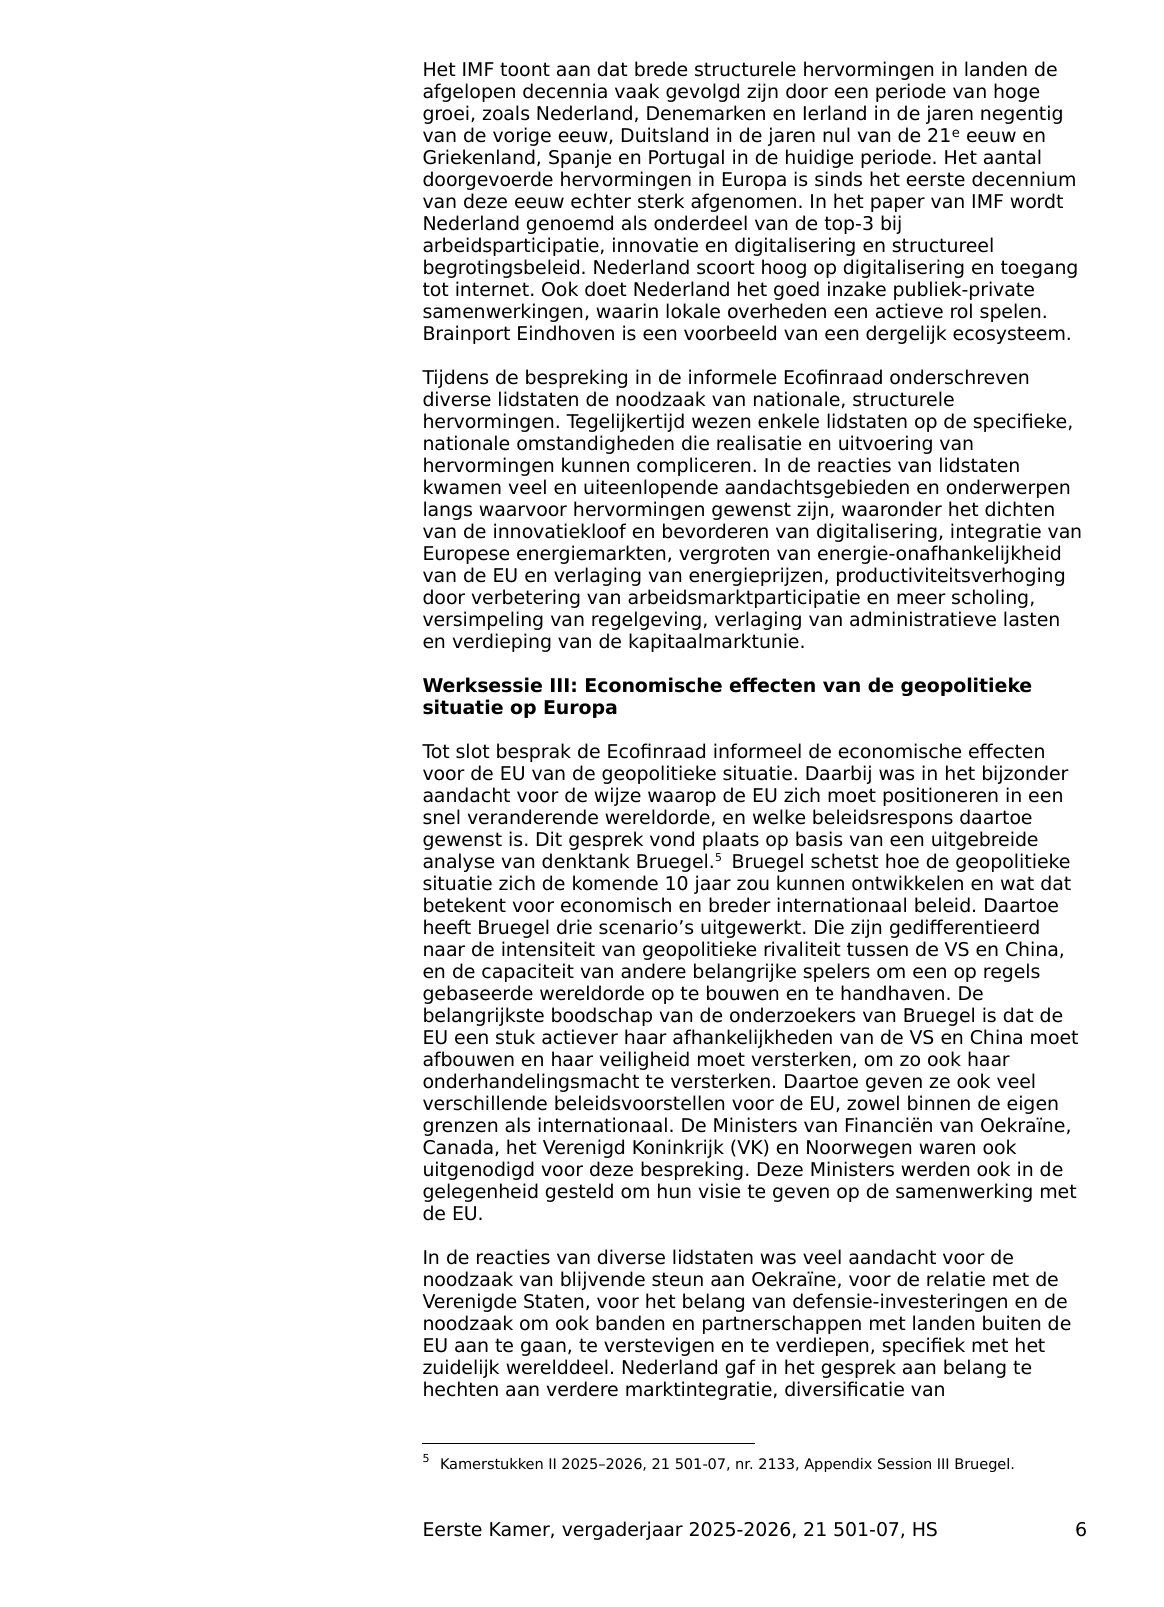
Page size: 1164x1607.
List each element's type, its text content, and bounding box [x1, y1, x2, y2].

text Tot slot besprak de Ecofinraad informeel de economische effecten voor de EU van de geopolitieke situatie. Daarbij was in het bijzonder aandacht voor de wijze waarop de EU zich moet positioneren in een snel veranderende wereldorde, en welke beleidsrespons daartoe gewenst is. Dit gesprek vond plaats op basis van een uitgebreide analyse van denktank Bruegel. Bruegel schetst hoe de geopolitieke situatie zich de komende 10 jaar zou kunnen ontwikkelen en wat dat betekent voor economisch en breder internationaal beleid. Daartoe heeft Bruegel drie scenario’s uitgewerkt. Die zijn gedifferentieerd naar de intensiteit van geopolitieke rivaliteit tussen de VS en China, en de capaciteit van andere belangrijke spelers om een op regels gebaseerde wereldorde op te bouwen en te handhaven. De belangrijkste boodschap van de onderzoekers van Bruegel is dat de EU een stuk actiever haar afhankelijkheden van de VS en China moet afbouwen en haar veiligheid moet versterken, om zo ook haar onderhandelingsmacht te versterken. Daartoe geven ze ook veel verschillende beleidsvoorstellen voor de EU, zowel binnen de eigen grenzen als internationaal. De Ministers van Financiën van Oekraïne, Canada, het Verenigd Koninkrijk (VK) en Noorwegen waren ook uitgenodigd voor deze bespreking. Deze Ministers werden ook in de gelegenheid gesteld om hun visie te geven op de samenwerking met de EU. [422, 741, 1087, 1224]
text Kamerstukken II 2025–2026, 21 501-07, nr. 2133, Appendix Session III Bruegel. [422, 1452, 1087, 1474]
text Het IMF toont aan dat brede structurele hervormingen in landen de afgelopen decennia vaak gevolgd zijn door een periode van hoge groei, zoals Nederland, Denemarken en Ierland in de jaren negentig van de vorige eeuw, Duitsland in de jaren nul van de 21e eeuw en Griekenland, Spanje en Portugal in de huidige periode. Het aantal doorgevoerde hervormingen in Europa is sinds het eerste decennium van deze eeuw echter sterk afgenomen. In het paper van IMF wordt Nederland genoemd als onderdeel van de top-3 bij arbeidsparticipatie, innovatie en digitalisering en structureel begrotingsbeleid. Nederland scoort hoog op digitalisering en toegang tot internet. Ook doet Nederland het goed inzake publiek-private samenwerkingen, waarin lokale overheden een actieve rol spelen. Brainport Eindhoven is een voorbeeld van een dergelijk ecosysteem. [422, 59, 1087, 345]
subtitle Werksessie III: Economische effecten van de geopolitieke situatie op Europa [422, 675, 1087, 719]
text Tijdens de bespreking in de informele Ecofinraad onderschreven diverse lidstaten de noodzaak van nationale, structurele hervormingen. Tegelijkertijd wezen enkele lidstaten op de specifieke, nationale omstandigheden die realisatie en uitvoering van hervormingen kunnen compliceren. In de reacties van lidstaten kwamen veel en uiteenlopende aandachtsgebieden en onderwerpen langs waarvoor hervormingen gewenst zijn, waaronder het dichten van de innovatiekloof en bevorderen van digitalisering, integratie van Europese energiemarkten, vergroten van energie-onafhankelijkheid van de EU en verlaging van energieprijzen, productiviteitsverhoging door verbetering van arbeidsmarktparticipatie en meer scholing, versimpeling van regelgeving, verlaging van administratieve lasten en verdieping van de kapitaalmarktunie. [422, 367, 1087, 653]
text In de reacties van diverse lidstaten was veel aandacht voor de noodzaak van blijvende steun aan Oekraïne, voor de relatie met de Verenigde Staten, voor het belang van defensie-investeringen en de noodzaak om ook banden en partnerschappen met landen buiten de EU aan te gaan, te verstevigen en te verdiepen, specifiek met het zuidelijk werelddeel. Nederland gaf in het gesprek aan belang te hechten aan verdere marktintegratie, diversificatie van [422, 1247, 1087, 1401]
